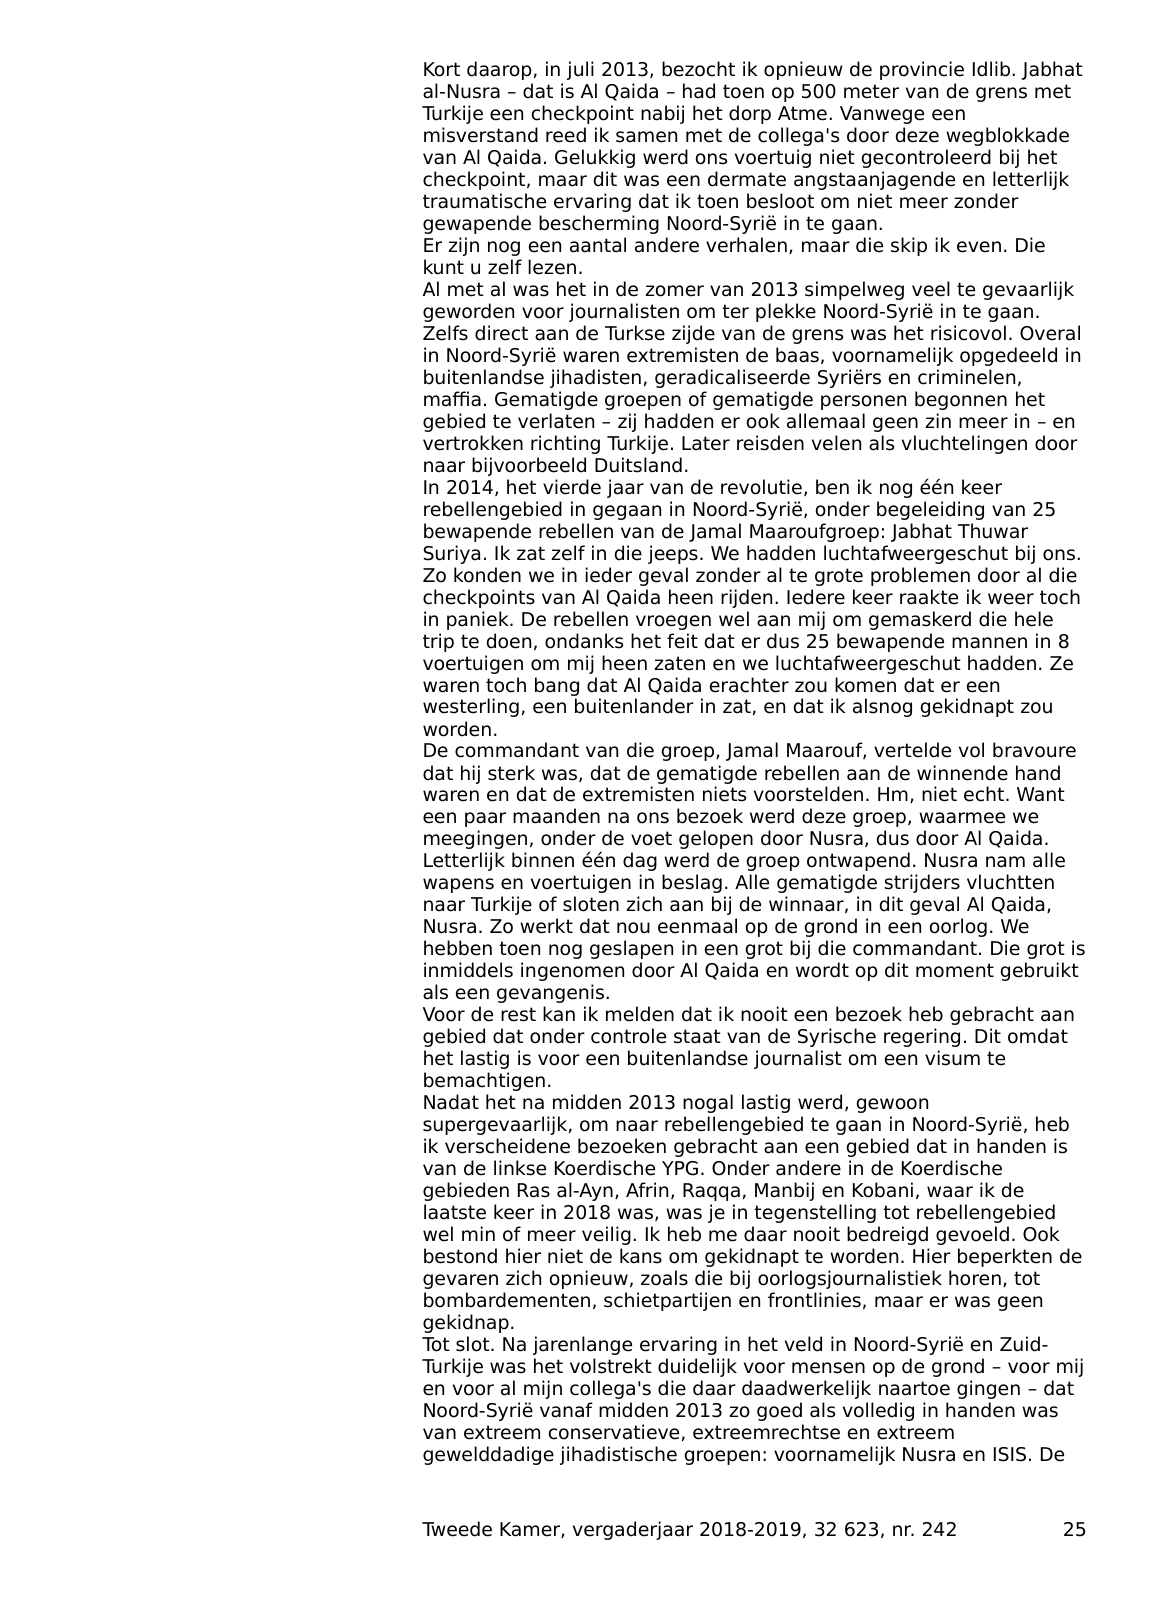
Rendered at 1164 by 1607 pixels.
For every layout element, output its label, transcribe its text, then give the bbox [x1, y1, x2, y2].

text Er zijn nog een aantal andere verhalen, maar die skip ik even. Die kunt u zelf lezen. [422, 235, 1087, 279]
text Al met al was het in de zomer van 2013 simpelweg veel te gevaarlijk geworden voor journalisten om ter plekke Noord-Syrië in te gaan. Zelfs direct aan de Turkse zijde van de grens was het risicovol. Overal in Noord-Syrië waren extremisten de baas, voornamelijk opgedeeld in buitenlandse jihadisten, geradicaliseerde Syriërs en criminelen, maffia. Gematigde groepen of gematigde personen begonnen het gebied te verlaten – zij hadden er ook allemaal geen zin meer in – en vertrokken richting Turkije. Later reisden velen als vluchtelingen door naar bijvoorbeeld Duitsland. [422, 279, 1087, 477]
text Voor de rest kan ik melden dat ik nooit een bezoek heb gebracht aan gebied dat onder controle staat van de Syrische regering. Dit omdat het lastig is voor een buitenlandse journalist om een visum te bemachtigen. [422, 1004, 1087, 1092]
text Nadat het na midden 2013 nogal lastig werd, gewoon supergevaarlijk, om naar rebellengebied te gaan in Noord-Syrië, heb ik verscheidene bezoeken gebracht aan een gebied dat in handen is van de linkse Koerdische YPG. Onder andere in de Koerdische gebieden Ras al-Ayn, Afrin, Raqqa, Manbij en Kobani, waar ik de laatste keer in 2018 was, was je in tegenstelling tot rebellengebied wel min of meer veilig. Ik heb me daar nooit bedreigd gevoeld. Ook bestond hier niet de kans om gekidnapt te worden. Hier beperkten de gevaren zich opnieuw, zoals die bij oorlogsjournalistiek horen, tot bombardementen, schietpartijen en frontlinies, maar er was geen gekidnap. [422, 1092, 1087, 1334]
text In 2014, het vierde jaar van de revolutie, ben ik nog één keer rebellengebied in gegaan in Noord-Syrië, onder begeleiding van 25 bewapende rebellen van de Jamal Maaroufgroep: Jabhat Thuwar Suriya. Ik zat zelf in die jeeps. We hadden luchtafweergeschut bij ons. Zo konden we in ieder geval zonder al te grote problemen door al die checkpoints van Al Qaida heen rijden. Iedere keer raakte ik weer toch in paniek. De rebellen vroegen wel aan mij om gemaskerd die hele trip te doen, ondanks het feit dat er dus 25 bewapende mannen in 8 voertuigen om mij heen zaten en we luchtafweergeschut hadden. Ze waren toch bang dat Al Qaida erachter zou komen dat er een westerling, een buitenlander in zat, en dat ik alsnog gekidnapt zou worden. [422, 477, 1087, 740]
text Kort daarop, in juli 2013, bezocht ik opnieuw de provincie Idlib. Jabhat al-Nusra – dat is Al Qaida – had toen op 500 meter van de grens met Turkije een checkpoint nabij het dorp Atme. Vanwege een misverstand reed ik samen met de collega's door deze wegblokkade van Al Qaida. Gelukkig werd ons voertuig niet gecontroleerd bij het checkpoint, maar dit was een dermate angstaanjagende en letterlijk traumatische ervaring dat ik toen besloot om niet meer zonder gewapende bescherming Noord-Syrië in te gaan. [422, 59, 1087, 235]
text Tot slot. Na jarenlange ervaring in het veld in Noord-Syrië en Zuid-Turkije was het volstrekt duidelijk voor mensen op de grond – voor mij en voor al mijn collega's die daar daadwerkelijk naartoe gingen – dat Noord-Syrië vanaf midden 2013 zo goed als volledig in handen was van extreem conservatieve, extreemrechtse en extreem gewelddadige jihadistische groepen: voornamelijk Nusra en ISIS. De [422, 1334, 1087, 1466]
text De commandant van die groep, Jamal Maarouf, vertelde vol bravoure dat hij sterk was, dat de gematigde rebellen aan de winnende hand waren en dat de extremisten niets voorstelden. Hm, niet echt. Want een paar maanden na ons bezoek werd deze groep, waarmee we meegingen, onder de voet gelopen door Nusra, dus door Al Qaida. Letterlijk binnen één dag werd de groep ontwapend. Nusra nam alle wapens en voertuigen in beslag. Alle gematigde strijders vluchtten naar Turkije of sloten zich aan bij de winnaar, in dit geval Al Qaida, Nusra. Zo werkt dat nou eenmaal op de grond in een oorlog. We hebben toen nog geslapen in een grot bij die commandant. Die grot is inmiddels ingenomen door Al Qaida en wordt op dit moment gebruikt als een gevangenis. [422, 740, 1087, 1004]
